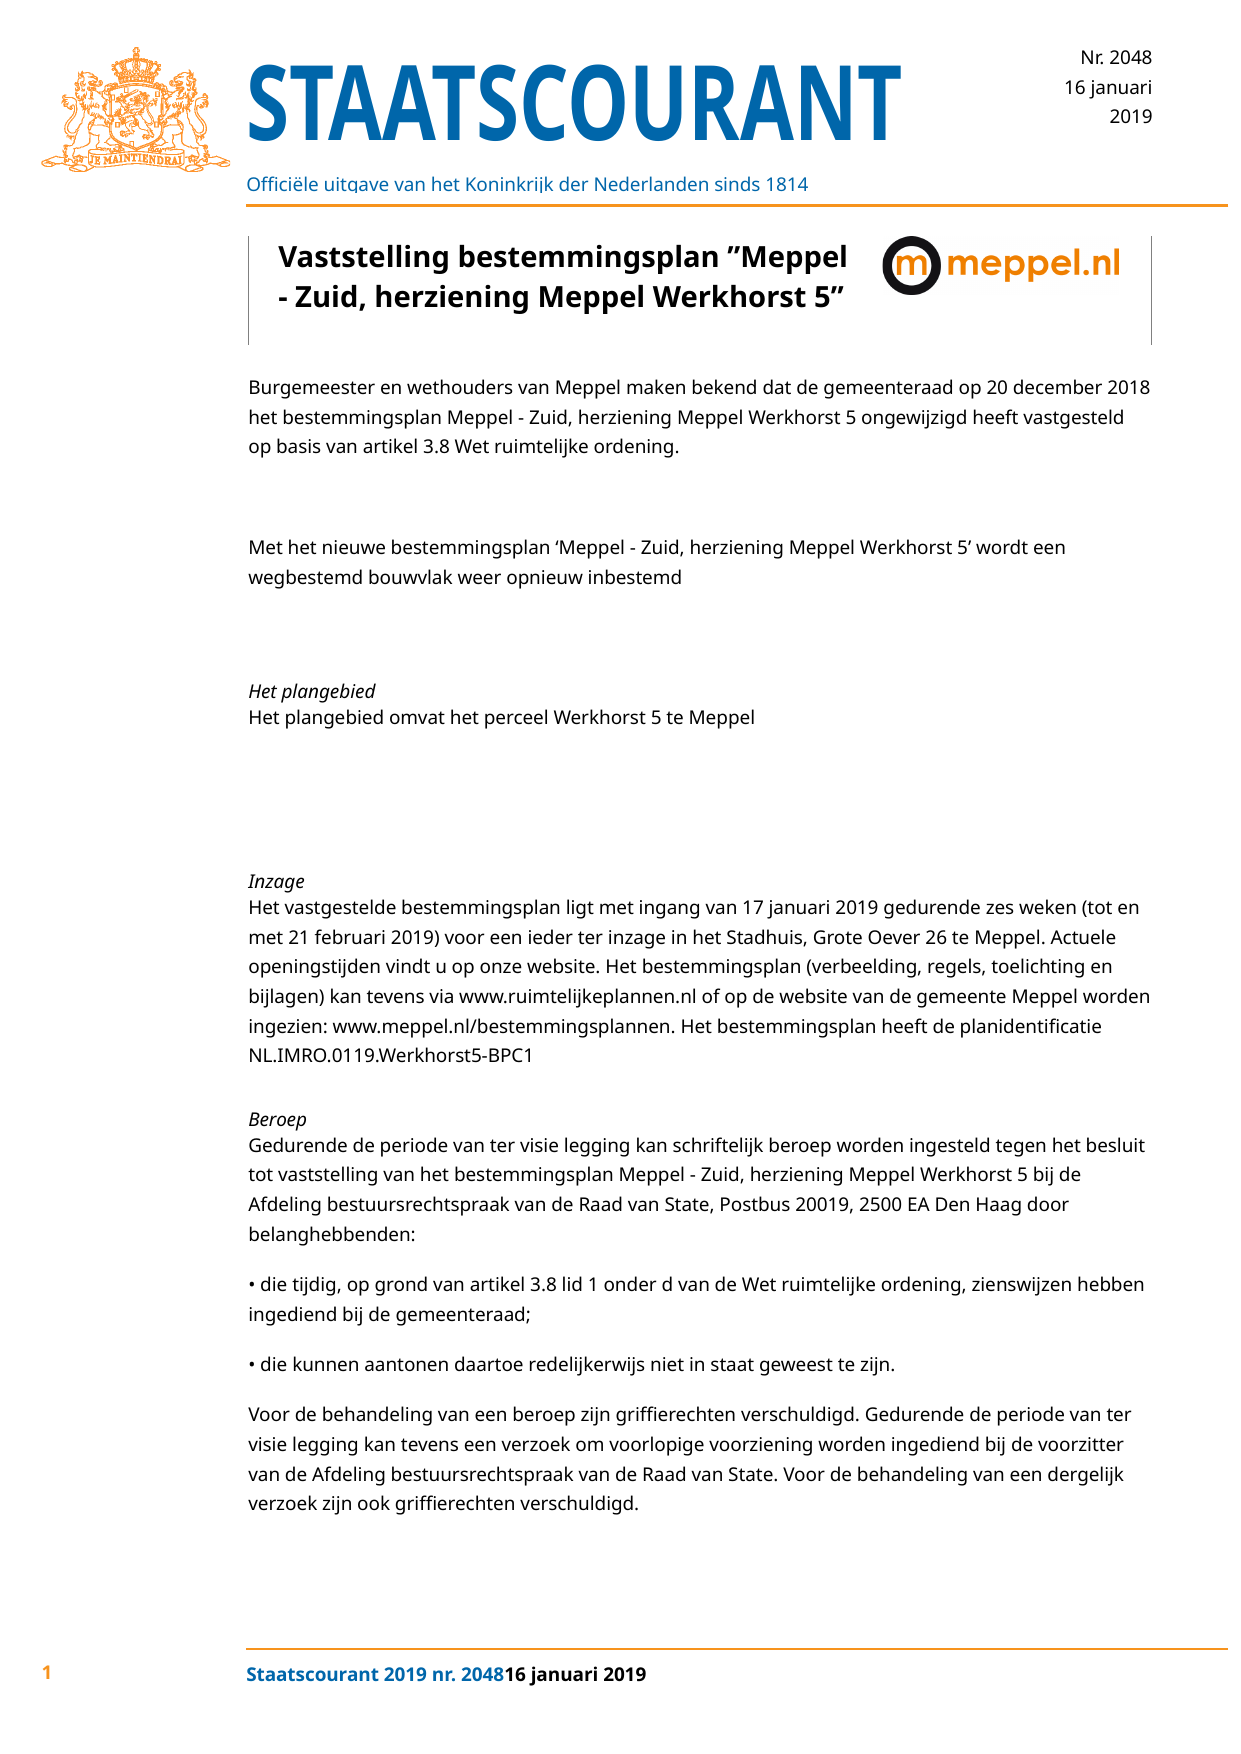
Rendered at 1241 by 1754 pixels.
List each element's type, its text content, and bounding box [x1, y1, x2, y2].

text Burgemeester en wethouders van Meppel maken bekend dat de gemeenteraad op 20 december 2018 het bestemmingsplan Meppel - Zuid, herziening Meppel Werkhorst 5 ongewijzigd heeft vastgesteld op basis van artikel 3.8 Wet ruimtelijke ordening. [248, 374, 1152, 459]
text • die kunnen aantonen daartoe redelijkerwijs niet in staat geweest te zijn. [248, 1351, 1152, 1377]
text • die tijdig, op grond van artikel 3.8 lid 1 onder d van de Wet ruimtelijke ordening, zienswijzen hebben ingediend bij de gemeenteraad; [248, 1271, 1152, 1327]
text Het plangebied [248, 678, 1152, 704]
text Met het nieuwe bestemmingsplan ‘Meppel - Zuid, herziening Meppel Werkhorst 5’ wordt een wegbestemd bouwvlak weer opnieuw inbestemd [248, 534, 1152, 589]
text Voor de behandeling van een beroep zijn griffierechten verschuldigd. Gedurende de periode van ter visie legging kan tevens een verzoek om voorlopige voorziening worden ingediend bij de voorzitter van de Afdeling bestuursrechtspraak van de Raad van State. Voor de behandeling van een dergelijk verzoek zijn ook griffierechten verschuldigd. [248, 1402, 1152, 1516]
text Gedurende de periode van ter visie legging kan schriftelijk beroep worden ingesteld tegen het besluit tot vaststelling van het bestemmingsplan Meppel - Zuid, herziening Meppel Werkhorst 5 bij de Afdeling bestuursrechtspraak van de Raad van State, Postbus 20019, 2500 EA Den Haag door belanghebbenden: [248, 1132, 1152, 1247]
table_header Vaststelling bestemmingsplan ”Meppel - Zuid, herziening Meppel Werkhorst 5” [249, 236, 850, 345]
text Het vastgestelde bestemmingsplan ligt met ingang van 17 januari 2019 gedurende zes weken (tot en met 21 februari 2019) voor een ieder ter inzage in het Stadhuis, Grote Oever 26 te Meppel. Actuele openingstijden vindt u op onze website. Het bestemmingsplan (verbeelding, regels, toelichting en bijlagen) kan tevens via www.ruimtelijkeplannen.nl of op de website van de gemeente Meppel worden ingezien: www.meppel.nl/bestemmingsplannen. Het bestemmingsplan heeft de planidentificatie NL.IMRO.0119.Werkhorst5-BPC1 [248, 894, 1152, 1068]
picture [41, 47, 231, 172]
text Inzage [248, 869, 1152, 894]
picture [882, 236, 1119, 295]
text Het plangebied omvat het perceel Werkhorst 5 te Meppel [248, 704, 1152, 730]
table_header [850, 236, 1151, 345]
text Beroep [248, 1106, 1152, 1132]
